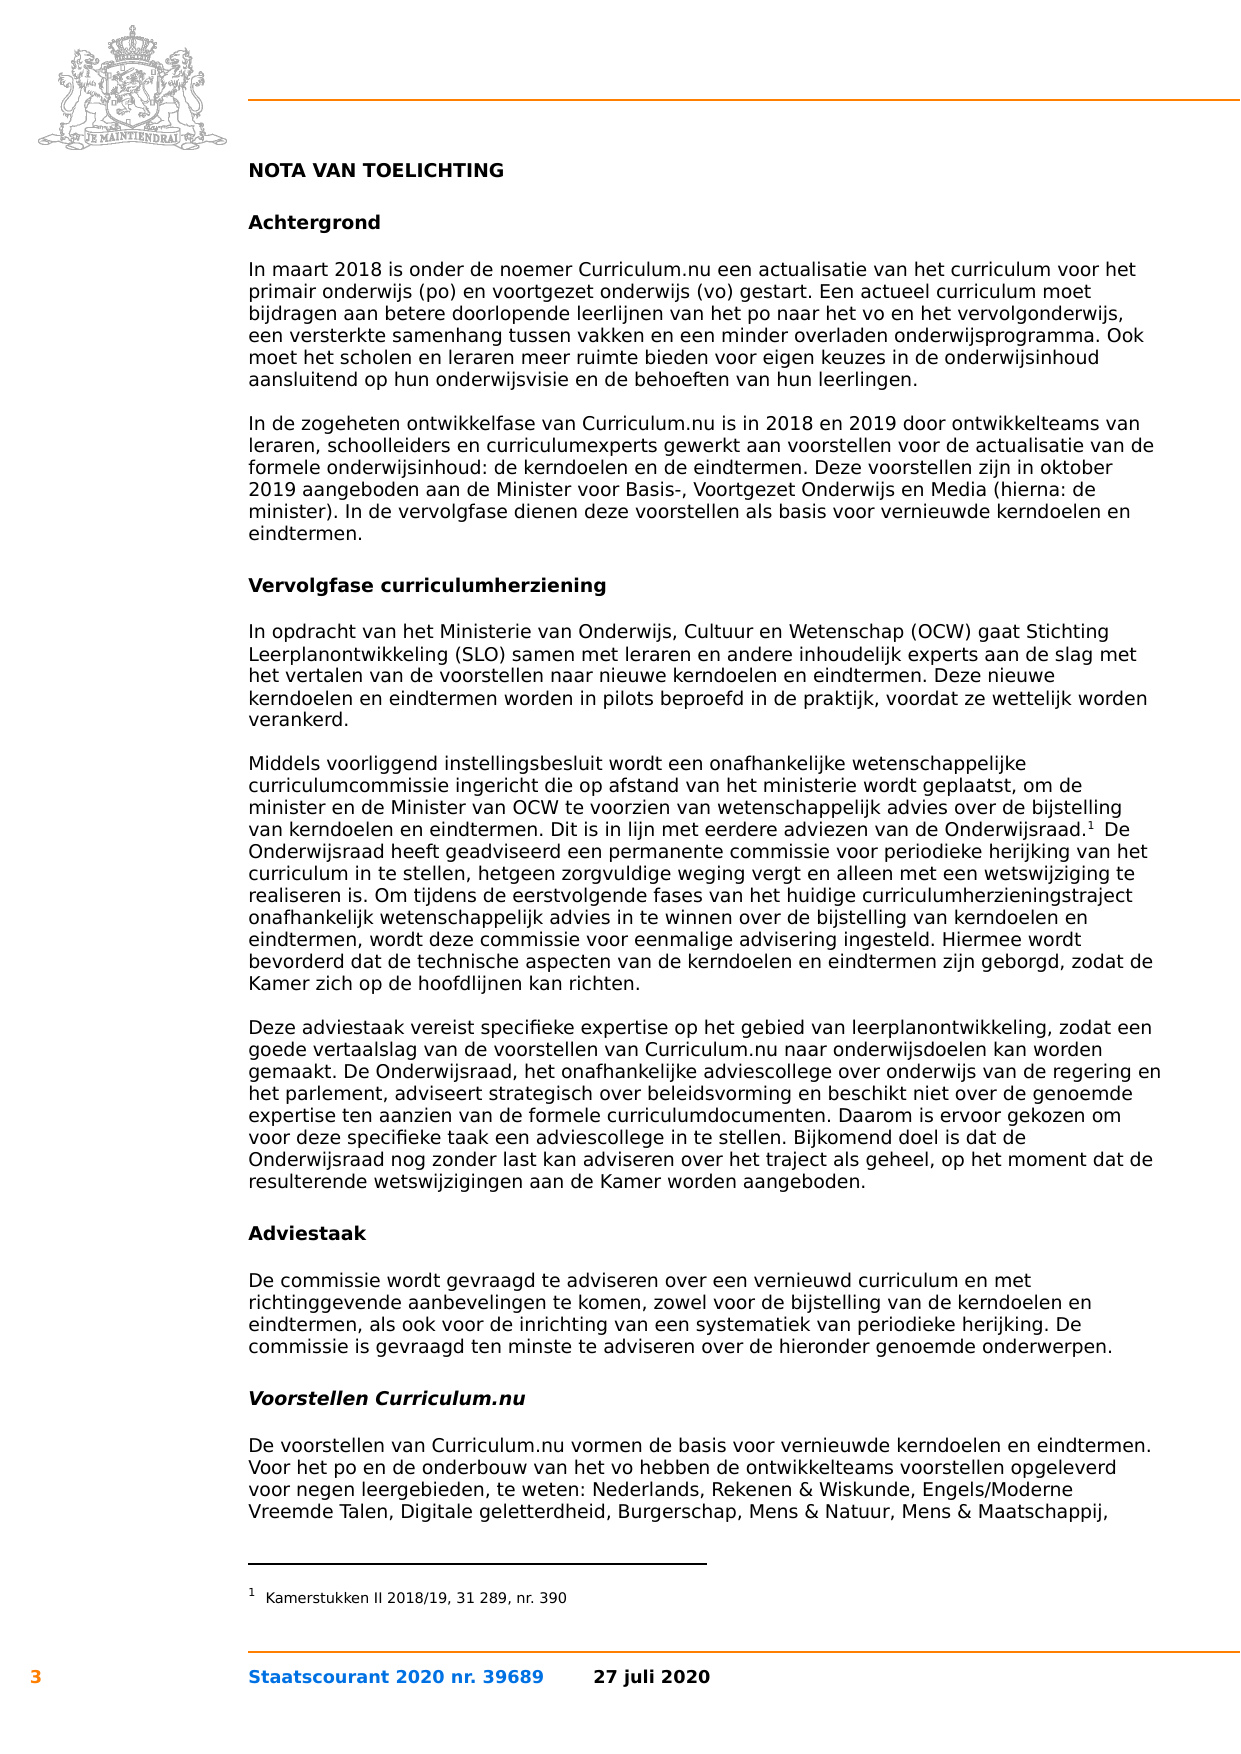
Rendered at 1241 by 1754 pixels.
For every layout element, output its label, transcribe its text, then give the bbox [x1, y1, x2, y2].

text De voorstellen van Curriculum.nu vormen de basis voor vernieuwde kerndoelen en eindtermen. Voor het po en de onderbouw van het vo hebben de ontwikkelteams voorstellen opgeleverd voor negen leergebieden, te weten: Nederlands, Rekenen & Wiskunde, Engels/Moderne Vreemde Talen, Digitale geletterdheid, Burgerschap, Mens & Natuur, Mens & Maatschappij, [248, 1434, 1163, 1522]
picture [38, 25, 227, 150]
text In maart 2018 is onder de noemer Curriculum.nu een actualisatie van het curriculum voor het primair onderwijs (po) en voortgezet onderwijs (vo) gestart. Een actueel curriculum moet bijdragen aan betere doorlopende leerlijnen van het po naar het vo en het vervolgonderwijs, een versterkte samenhang tussen vakken en een minder overladen onderwijsprogramma. Ook moet het scholen en leraren meer ruimte bieden voor eigen keuzes in de onderwijsinhoud aansluitend op hun onderwijsvisie en de behoeften van hun leerlingen. [248, 259, 1163, 391]
subtitle Voorstellen Curriculum.nu [248, 1388, 1163, 1409]
text Kamerstukken II 2018/19, 31 289, nr. 390 [248, 1586, 1163, 1608]
text De commissie wordt gevraagd te adviseren over een vernieuwd curriculum en met richtinggevende aanbevelingen te komen, zowel voor de bijstelling van de kerndoelen en eindtermen, als ook voor de inrichting van een systematiek van periodieke herijking. De commissie is gevraagd ten minste te adviseren over de hieronder genoemde onderwerpen. [248, 1270, 1163, 1358]
text In de zogeheten ontwikkelfase van Curriculum.nu is in 2018 en 2019 door ontwikkelteams van leraren, schoolleiders en curriculumexperts gewerkt aan voorstellen voor de actualisatie van de formele onderwijsinhoud: de kerndoelen en de eindtermen. Deze voorstellen zijn in oktober 2019 aangeboden aan de Minister voor Basis-, Voortgezet Onderwijs en Media (hierna: de minister). In de vervolgfase dienen deze voorstellen als basis voor vernieuwde kerndoelen en eindtermen. [248, 413, 1163, 544]
subtitle NOTA VAN TOELICHTING [248, 160, 1163, 182]
subtitle Vervolgfase curriculumherziening [248, 574, 1163, 596]
subtitle Achtergrond [248, 212, 1163, 234]
text Deze adviestaak vereist specifieke expertise op het gebied van leerplanontwikkeling, zodat een goede vertaalslag van de voorstellen van Curriculum.nu naar onderwijsdoelen kan worden gemaakt. De Onderwijsraad, het onafhankelijke adviescollege over onderwijs van de regering en het parlement, adviseert strategisch over beleidsvorming en beschikt niet over de genoemde expertise ten aanzien van de formele curriculumdocumenten. Daarom is ervoor gekozen om voor deze specifieke taak een adviescollege in te stellen. Bijkomend doel is dat de Onderwijsraad nog zonder last kan adviseren over het traject als geheel, op het moment dat de resulterende wetswijzigingen aan de Kamer worden aangeboden. [248, 1017, 1163, 1193]
text In opdracht van het Ministerie van Onderwijs, Cultuur en Wetenschap (OCW) gaat Stichting Leerplanontwikkeling (SLO) samen met leraren en andere inhoudelijk experts aan de slag met het vertalen van de voorstellen naar nieuwe kerndoelen en eindtermen. Deze nieuwe kerndoelen en eindtermen worden in pilots beproefd in de praktijk, voordat ze wettelijk worden verankerd. [248, 621, 1163, 731]
text Middels voorliggend instellingsbesluit wordt een onafhankelijke wetenschappelijke curriculumcommissie ingericht die op afstand van het ministerie wordt geplaatst, om de minister en de Minister van OCW te voorzien van wetenschappelijk advies over de bijstelling van kerndoelen en eindtermen. Dit is in lijn met eerdere adviezen van de Onderwijsraad. De Onderwijsraad heeft geadviseerd een permanente commissie voor periodieke herijking van het curriculum in te stellen, hetgeen zorgvuldige weging vergt en alleen met een wetswijziging te realiseren is. Om tijdens de eerstvolgende fases van het huidige curriculumherzieningstraject onafhankelijk wetenschappelijk advies in te winnen over de bijstelling van kerndoelen en eindtermen, wordt deze commissie voor eenmalige advisering ingesteld. Hiermee wordt bevorderd dat de technische aspecten van de kerndoelen en eindtermen zijn geborgd, zodat de Kamer zich op de hoofdlijnen kan richten. [248, 753, 1163, 995]
subtitle Adviestaak [248, 1223, 1163, 1245]
